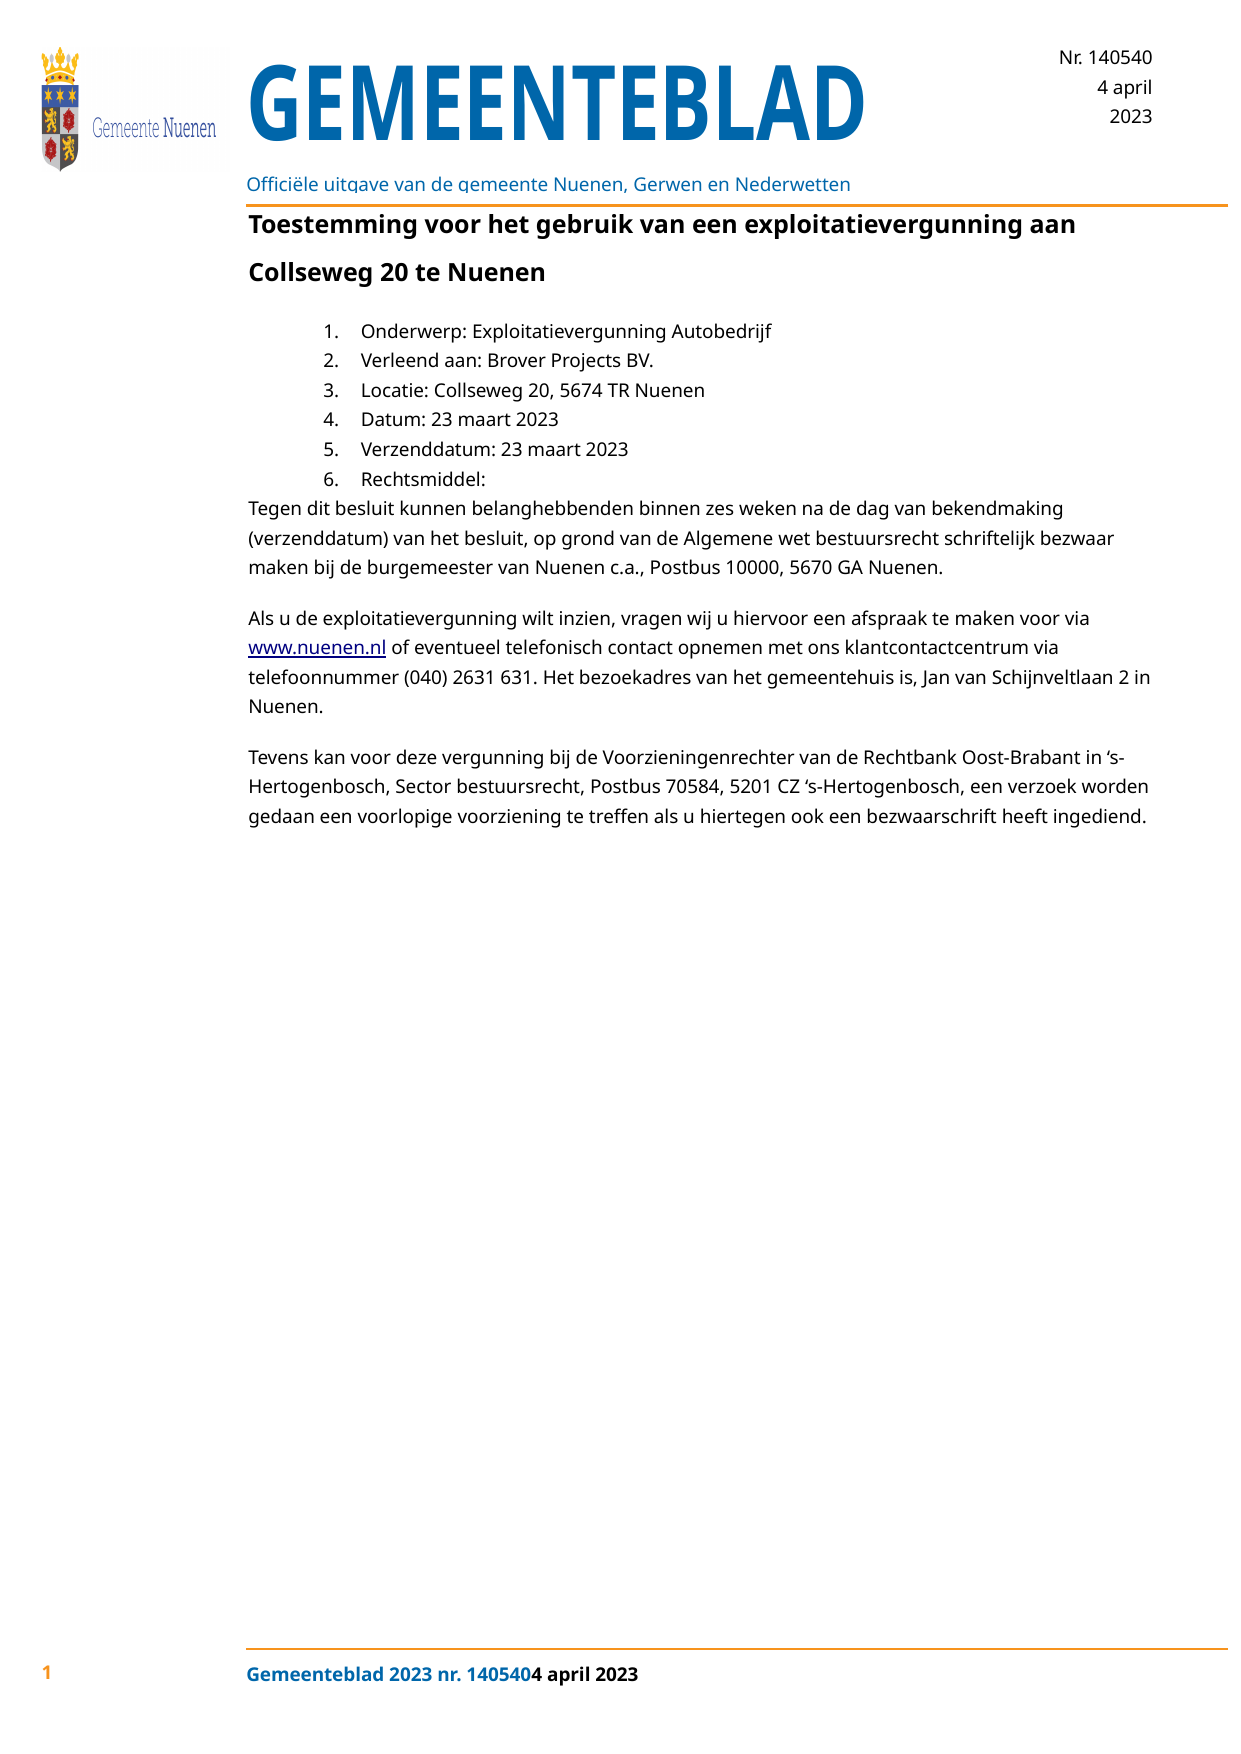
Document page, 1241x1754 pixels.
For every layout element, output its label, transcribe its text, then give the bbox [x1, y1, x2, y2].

list Verzenddatum: 23 maart 2023 [323, 436, 1152, 462]
list Verleend aan: Brover Projects BV. [323, 347, 1152, 373]
text Als u de exploitatievergunning wilt inzien, vragen wij u hiervoor een afspraak te maken voor via www.nuenen.nl of eventueel telefonisch contact opnemen met ons klantcontactcentrum via telefoonnummer (040) 2631 631. Het bezoekadres van het gemeentehuis is, Jan van Schijnveltlaan 2 in Nuenen. [248, 605, 1152, 719]
picture [41, 47, 231, 172]
list Locatie: Collseweg 20, 5674 TR Nuenen [323, 377, 1152, 403]
list Datum: 23 maart 2023 [323, 407, 1152, 432]
list Onderwerp: Exploitatievergunning Autobedrijf [323, 318, 1152, 344]
text Toestemming voor het gebruik van een exploitatievergunning aan Collseweg 20 te Nuenen [248, 207, 1152, 288]
text Tevens kan voor deze vergunning bij de Voorzieningenrechter van de Rechtbank Oost-Brabant in ‘s-Hertogenbosch, Sector bestuursrecht, Postbus 70584, 5201 CZ ‘s-Hertogenbosch, een verzoek worden gedaan een voorlopige voorziening te treffen als u hiertegen ook een bezwaarschrift heeft ingediend. [248, 744, 1152, 829]
list Rechtsmiddel: [323, 466, 1152, 492]
text Tegen dit besluit kunnen belanghebbenden binnen zes weken na de dag van bekendmaking (verzenddatum) van het besluit, op grond van de Algemene wet bestuursrecht schriftelijk bezwaar maken bij de burgemeester van Nuenen c.a., Postbus 10000, 5670 GA Nuenen. [248, 495, 1152, 580]
